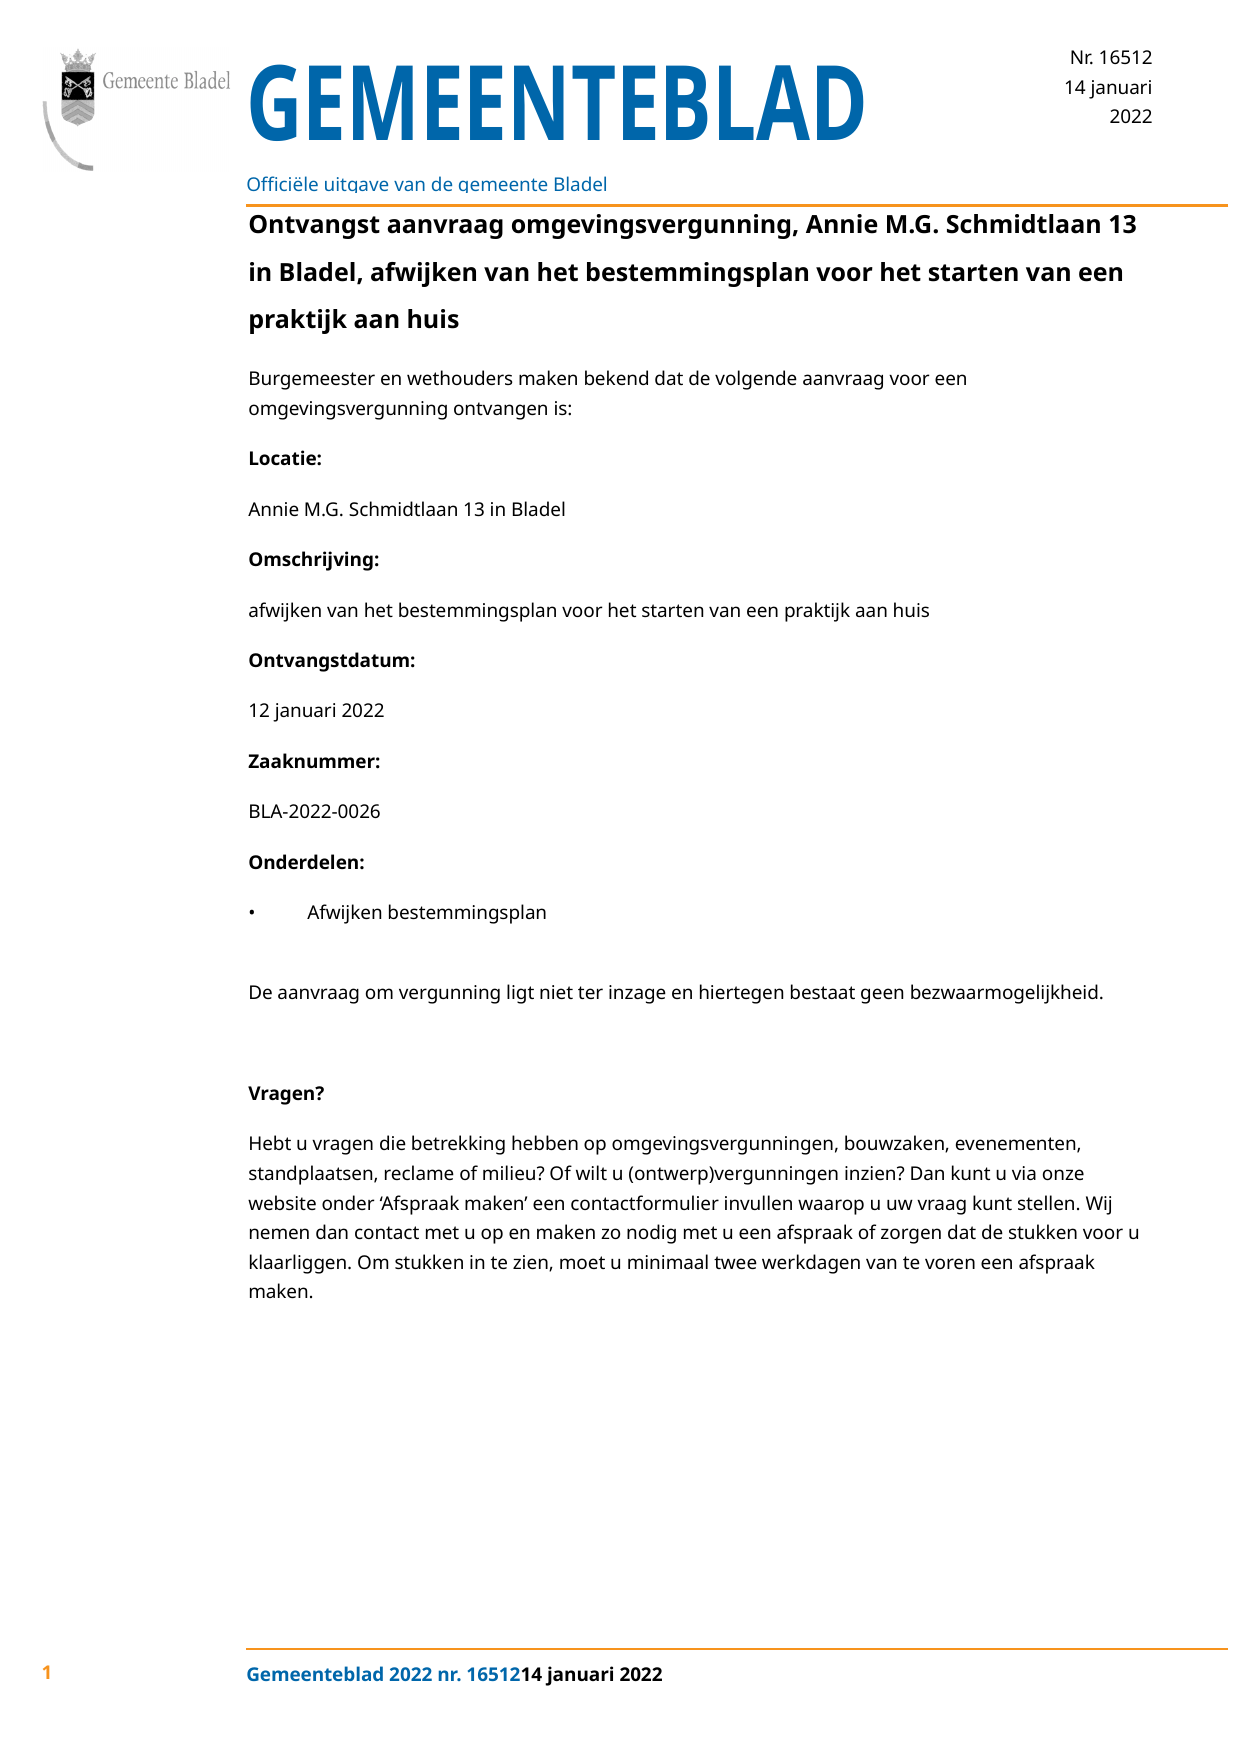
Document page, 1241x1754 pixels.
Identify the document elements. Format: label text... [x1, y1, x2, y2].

text Burgemeester en wethouders maken bekend dat de volgende aanvraag voor een omgevingsvergunning ontvangen is: [248, 366, 1152, 421]
picture [41, 47, 231, 172]
list Afwijken bestemmingsplan [248, 899, 1152, 925]
text Ontvangst aanvraag omgevingsvergunning, Annie M.G. Schmidtlaan 13 in Bladel, afwijken van het bestemmingsplan voor het starten van een praktijk aan huis [248, 207, 1152, 336]
text Zaaknummer: [248, 748, 1152, 774]
text 12 januari 2022 [248, 698, 1152, 723]
text Omschrijving: [248, 546, 1152, 572]
text Ontvangstdatum: [248, 647, 1152, 673]
text Annie M.G. Schmidtlaan 13 in Bladel [248, 496, 1152, 522]
text afwijken van het bestemmingsplan voor het starten van een praktijk aan huis [248, 597, 1152, 622]
text Onderdelen: [248, 849, 1152, 874]
text Locatie: [248, 446, 1152, 471]
text Vragen? [248, 1080, 1152, 1106]
text BLA-2022-0026 [248, 798, 1152, 824]
text De aanvraag om vergunning ligt niet ter inzage en hiertegen bestaat geen bezwaarmogelijkheid. [248, 979, 1152, 1005]
text Hebt u vragen die betrekking hebben op omgevingsvergunningen, bouwzaken, evenementen, standplaatsen, reclame of milieu? Of wilt u (ontwerp)vergunningen inzien? Dan kunt u via onze website onder ‘Afspraak maken’ een contactformulier invullen waarop u uw vraag kunt stellen. Wij nemen dan contact met u op en maken zo nodig met u een afspraak of zorgen dat de stukken voor u klaarliggen. Om stukken in te zien, moet u minimaal twee werkdagen van te voren een afspraak maken. [248, 1131, 1152, 1304]
